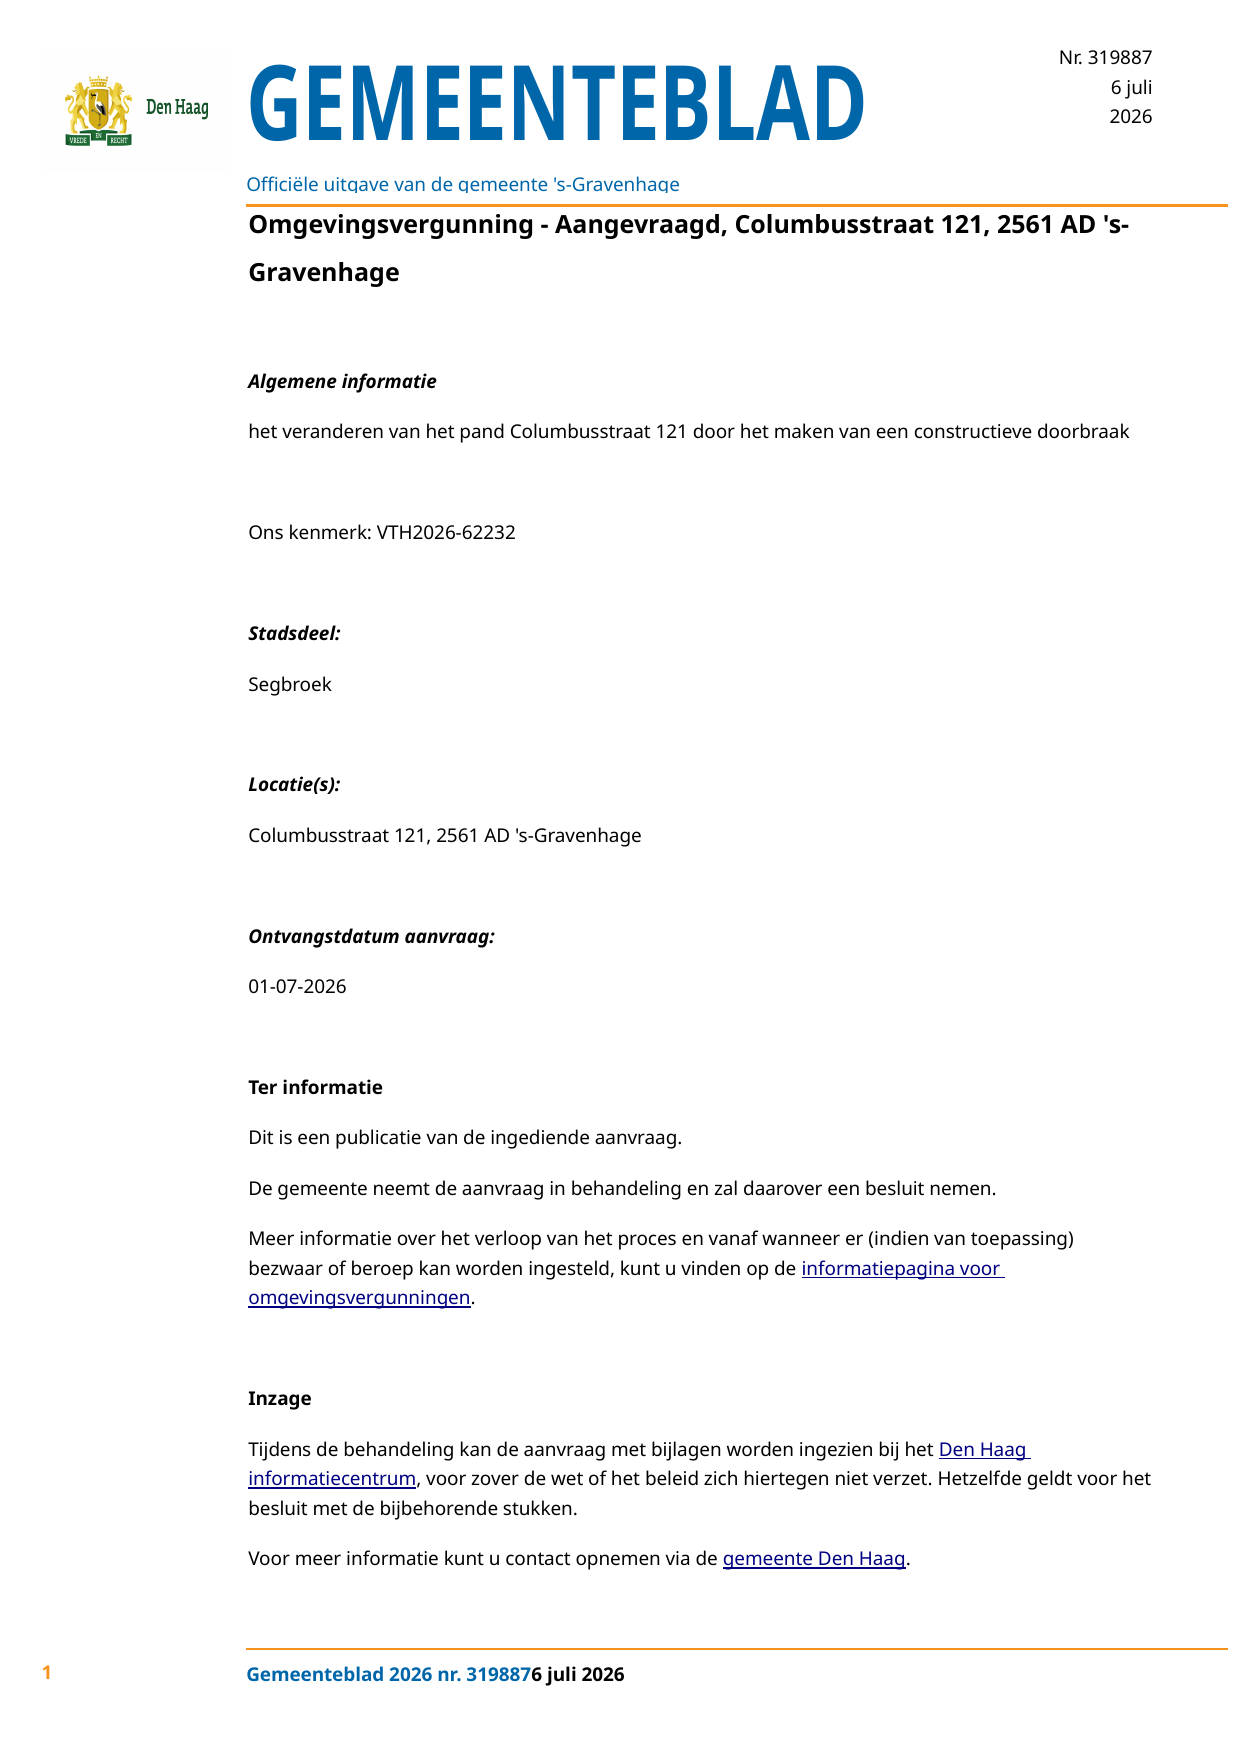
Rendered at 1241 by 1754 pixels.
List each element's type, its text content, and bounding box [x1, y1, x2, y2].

text Voor meer informatie kunt u contact opnemen via de gemeente Den Haag. [248, 1545, 1152, 1571]
text Tijdens de behandeling kan de aanvraag met bijlagen worden ingezien bij het Den Haag informatiecentrum, voor zover de wet of het beleid zich hiertegen niet verzet. Hetzelfde geldt voor het besluit met de bijbehorende stukken. [248, 1436, 1152, 1521]
text 01-07-2026 [248, 973, 1152, 999]
text het veranderen van het pand Columbusstraat 121 door het maken van een constructieve doorbraak [248, 419, 1152, 444]
text De gemeente neemt de aanvraag in behandeling en zal daarover een besluit nemen. [248, 1175, 1152, 1201]
text Omgevingsvergunning - Aangevraagd, Columbusstraat 121, 2561 AD 's-Gravenhage [248, 207, 1152, 288]
text Inzage [248, 1385, 1152, 1411]
text Columbusstraat 121, 2561 AD 's-Gravenhage [248, 822, 1152, 848]
text Ontvangstdatum aanvraag: [248, 923, 1152, 949]
picture [41, 47, 231, 172]
text Segbroek [248, 671, 1152, 697]
text Locatie(s): [248, 772, 1152, 797]
text Ter informatie [248, 1074, 1152, 1100]
text Dit is een publicatie van de ingediende aanvraag. [248, 1124, 1152, 1150]
text Meer informatie over het verloop van het proces en vanaf wanneer er (indien van toepassing) bezwaar of beroep kan worden ingesteld, kunt u vinden op de informatiepagina voor omgevingsvergunningen. [248, 1225, 1152, 1310]
text Stadsdeel: [248, 620, 1152, 646]
text Ons kenmerk: VTH2026-62232 [248, 519, 1152, 545]
text Algemene informatie [248, 368, 1152, 394]
